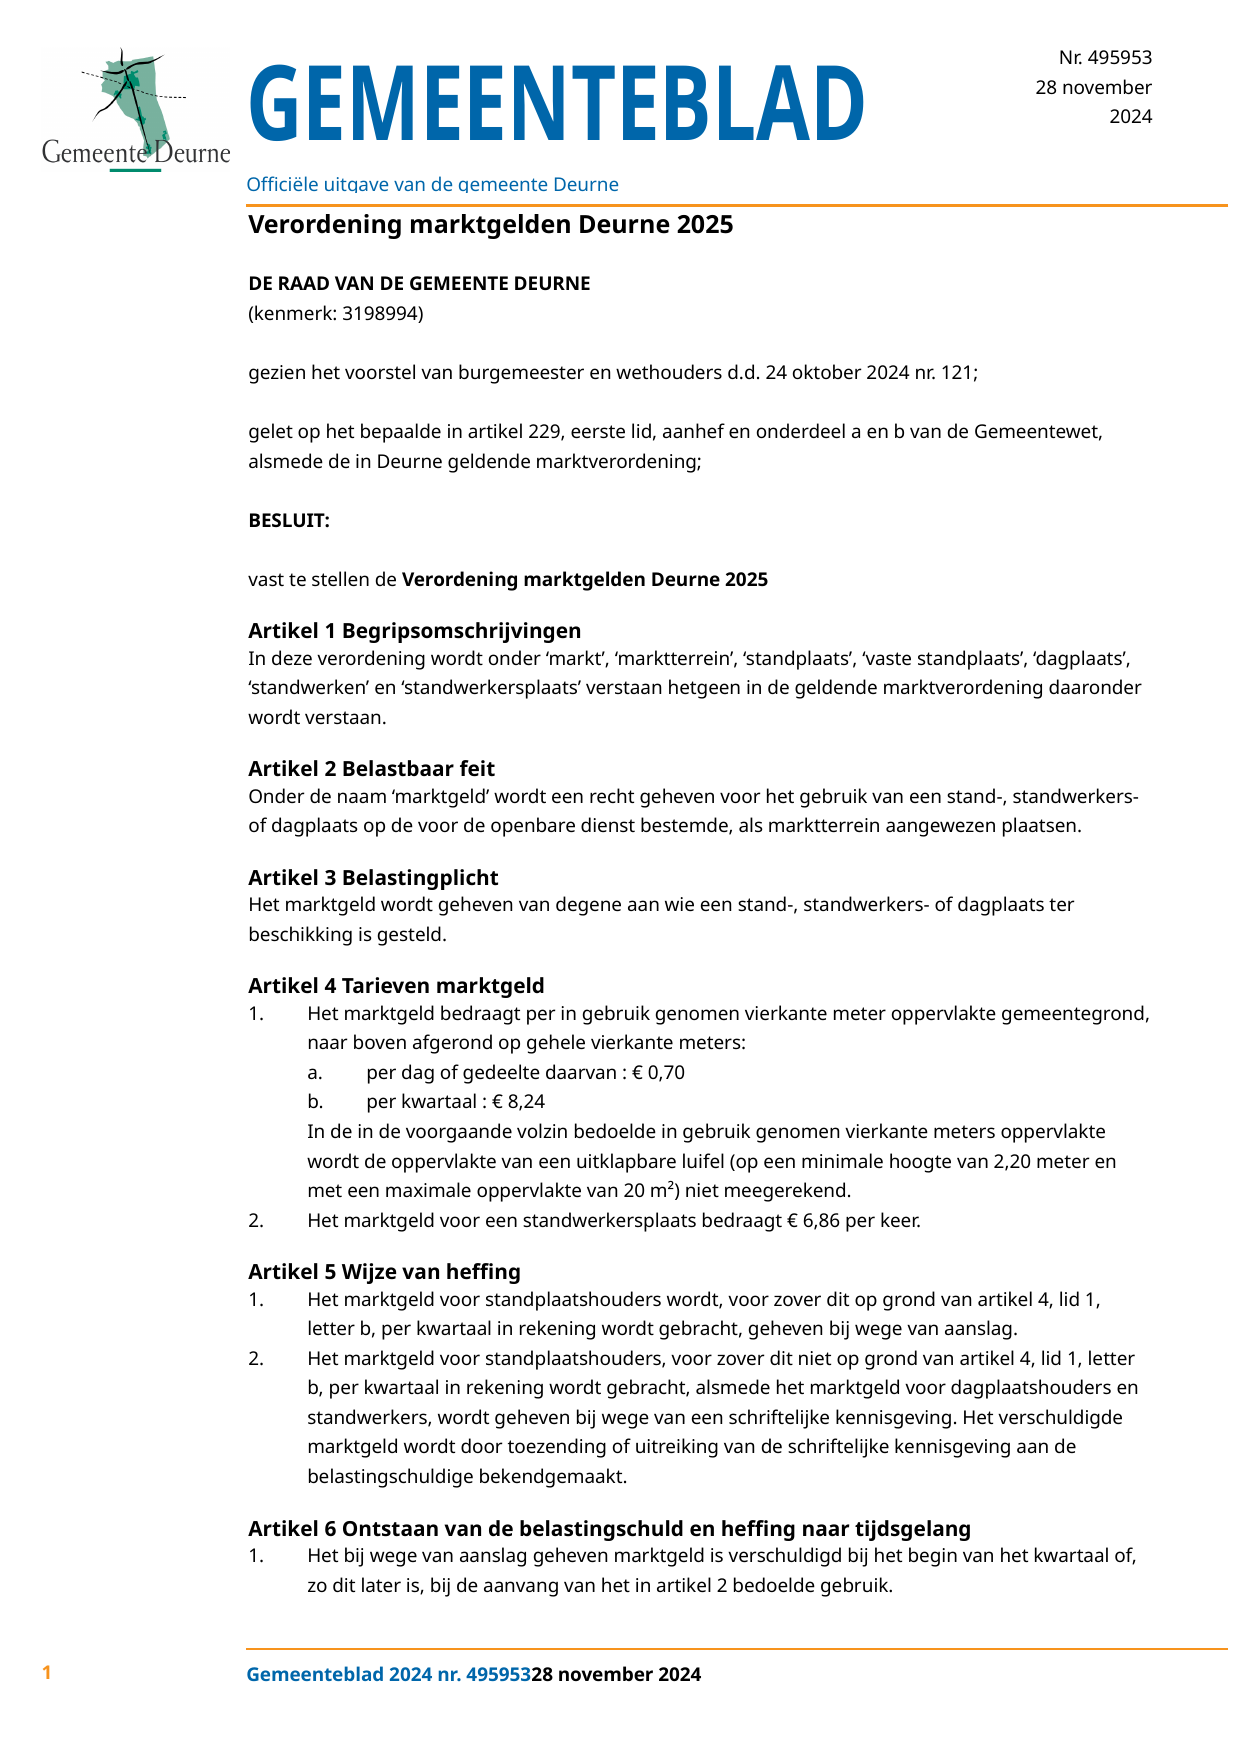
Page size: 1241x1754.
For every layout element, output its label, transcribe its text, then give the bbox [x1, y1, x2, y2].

list Het marktgeld voor standplaatshouders, voor zover dit niet op grond van artikel 4, lid 1, letter b, per kwartaal in rekening wordt gebracht, alsmede het marktgeld voor dagplaatshouders en standwerkers, wordt geheven bij wege van een schriftelijke kennisgeving. Het verschuldigde marktgeld wordt door toezending of uitreiking van de schriftelijke kennisgeving aan de belastingschuldige bekendgemaakt. [248, 1345, 1152, 1489]
list Het marktgeld bedraagt per in gebruik genomen vierkante meter oppervlakte gemeentegrond, naar boven afgerond op gehele vierkante meters: [248, 1000, 1152, 1055]
list Het marktgeld voor een standwerkersplaats bedraagt € 6,86 per keer. [248, 1207, 1152, 1233]
text gezien het voorstel van burgemeester en wethouders d.d. 24 oktober 2024 nr. 121; [248, 359, 1152, 385]
list per dag of gedeelte daarvan : € 0,70 [307, 1059, 1152, 1085]
list In de in de voorgaande volzin bedoelde in gebruik genomen vierkante meters oppervlakte wordt de oppervlakte van een uitklapbare luifel (op een minimale hoogte van 2,20 meter en met een maximale oppervlakte van 20 m²) niet meegerekend. [248, 1118, 1152, 1203]
text In deze verordening wordt onder ‘markt’, ‘marktterrein’, ‘standplaats’, ‘vaste standplaats’, ‘dagplaats’, ‘standwerken’ en ‘standwerkersplaats’ verstaan hetgeen in de geldende marktverordening daaronder wordt verstaan. [248, 645, 1152, 730]
list Het marktgeld voor standplaatshouders wordt, voor zover dit op grond van artikel 4, lid 1, letter b, per kwartaal in rekening wordt gebracht, geheven bij wege van aanslag. [248, 1286, 1152, 1341]
text DE RAAD VAN DE GEMEENTE DEURNE [248, 270, 1152, 296]
text Artikel 3 Belastingplicht [248, 863, 1152, 891]
list Het bij wege van aanslag geheven marktgeld is verschuldigd bij het begin van het kwartaal of, zo dit later is, bij de aanvang van het in artikel 2 bedoelde gebruik. [248, 1542, 1152, 1597]
text Artikel 1 Begripsomschrijvingen [248, 617, 1152, 645]
text vast te stellen de Verordening marktgelden Deurne 2025 [248, 566, 1152, 592]
list per kwartaal : € 8,24 [307, 1089, 1152, 1114]
picture [41, 47, 231, 172]
text gelet op het bepaalde in artikel 229, eerste lid, aanhef en onderdeel a en b van de Gemeentewet, alsmede de in Deurne geldende marktverordening; [248, 418, 1152, 473]
text Verordening marktgelden Deurne 2025 [248, 207, 1152, 241]
text Artikel 4 Tarieven marktgeld [248, 971, 1152, 1000]
text Artikel 2 Belastbaar feit [248, 754, 1152, 783]
text Artikel 6 Ontstaan van de belastingschuld en heffing naar tijdsgelang [248, 1514, 1152, 1542]
text Artikel 5 Wijze van heffing [248, 1257, 1152, 1286]
text BESLUIT: [248, 507, 1152, 533]
text Onder de naam ‘marktgeld’ wordt een recht geheven voor het gebruik van een stand-, standwerkers- of dagplaats op de voor de openbare dienst bestemde, als marktterrein aangewezen plaatsen. [248, 783, 1152, 838]
text (kenmerk: 3198994) [248, 300, 1152, 326]
text Het marktgeld wordt geheven van degene aan wie een stand-, standwerkers- of dagplaats ter beschikking is gesteld. [248, 891, 1152, 947]
